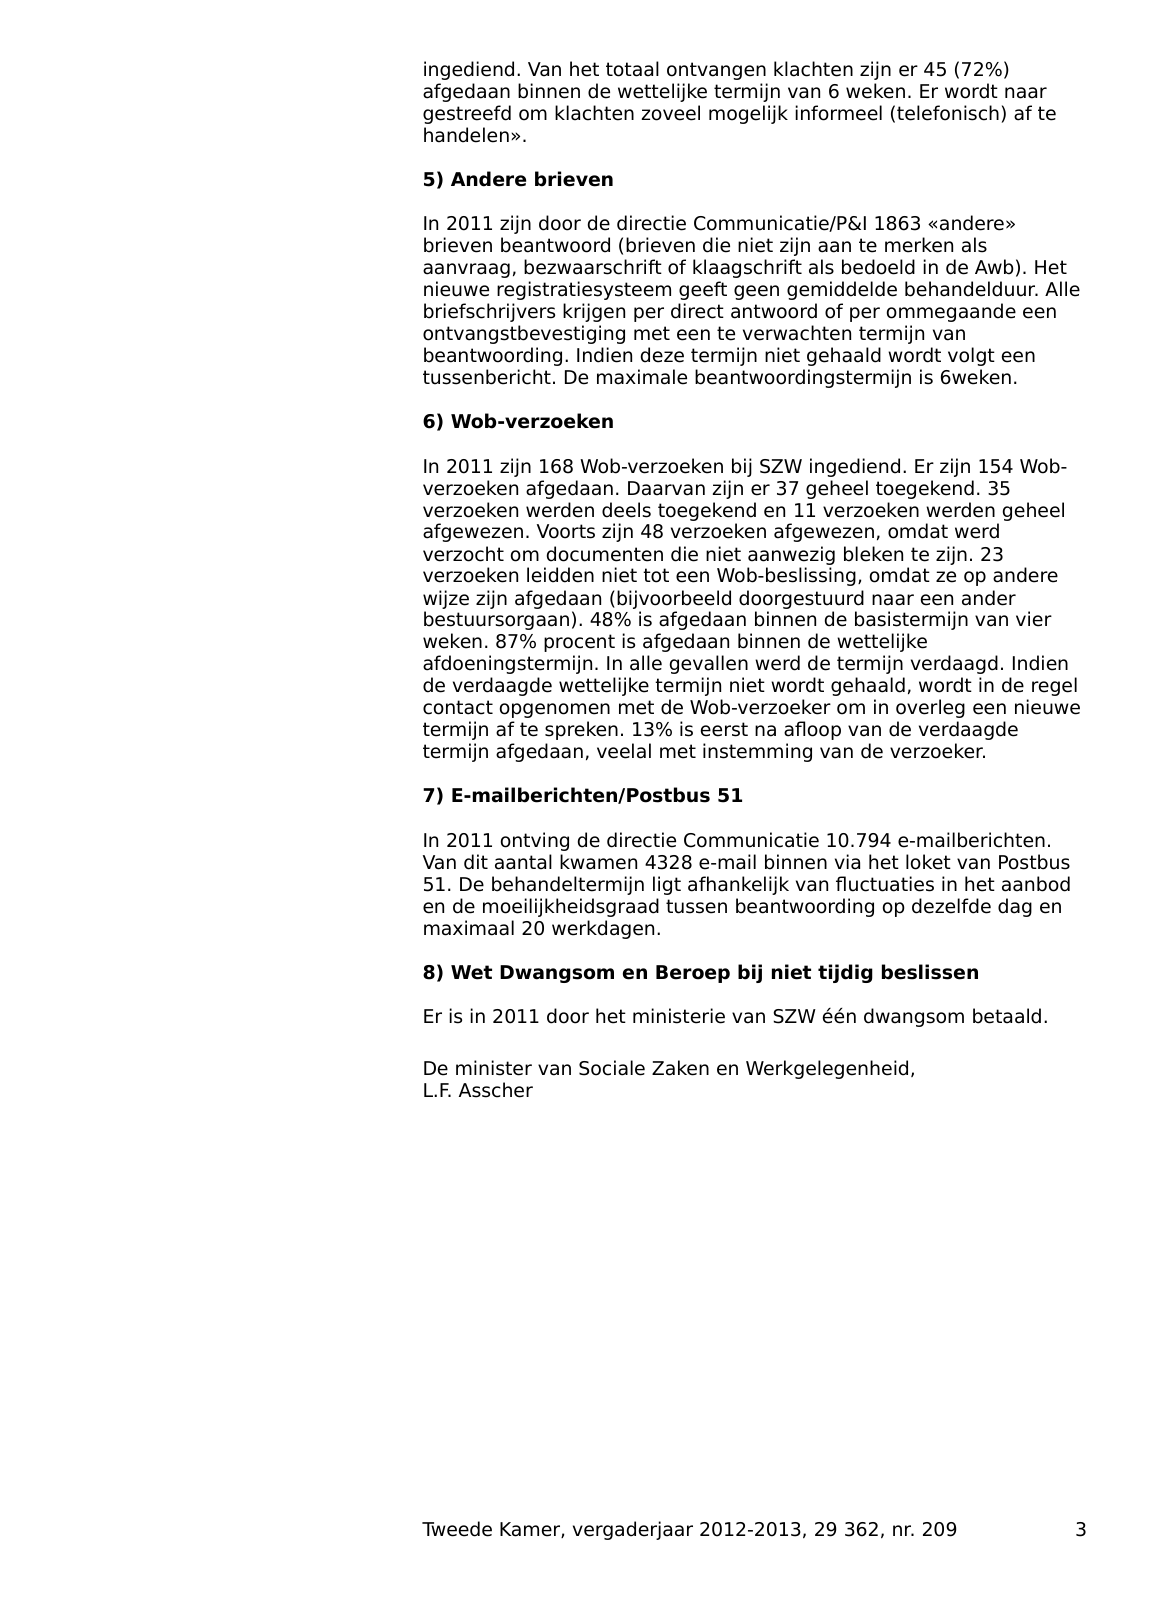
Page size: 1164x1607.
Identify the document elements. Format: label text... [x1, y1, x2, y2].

text In 2011 zijn door de directie Communicatie/P&I 1863 «andere» brieven beantwoord (brieven die niet zijn aan te merken als aanvraag, bezwaarschrift of klaagschrift als bedoeld in de Awb). Het nieuwe registratiesysteem geeft geen gemiddelde behandelduur. Alle briefschrijvers krijgen per direct antwoord of per ommegaande een ontvangstbevestiging met een te verwachten termijn van beantwoording. Indien deze termijn niet gehaald wordt volgt een tussenbericht. De maximale beantwoordingstermijn is 6weken. [422, 213, 1087, 389]
subtitle 8) Wet Dwangsom en Beroep bij niet tijdig beslissen [422, 962, 1087, 984]
subtitle 5) Andere brieven [422, 169, 1087, 191]
subtitle 7) E-mailberichten/Postbus 51 [422, 785, 1087, 807]
text De minister van Sociale Zaken en Werkgelegenheid, L.F. Asscher [422, 1058, 1087, 1102]
subtitle 6) Wob-verzoeken [422, 411, 1087, 433]
text ingediend. Van het totaal ontvangen klachten zijn er 45 (72%) afgedaan binnen de wettelijke termijn van 6 weken. Er wordt naar gestreefd om klachten zoveel mogelijk informeel (telefonisch) af te handelen». [422, 59, 1087, 147]
text In 2011 ontving de directie Communicatie 10.794 e-mailberichten. Van dit aantal kwamen 4328 e-mail binnen via het loket van Postbus 51. De behandeltermijn ligt afhankelijk van fluctuaties in het aanbod en de moeilijkheidsgraad tussen beantwoording op dezelfde dag en maximaal 20 werkdagen. [422, 829, 1087, 939]
text Er is in 2011 door het ministerie van SZW één dwangsom betaald. [422, 1006, 1087, 1028]
text In 2011 zijn 168 Wob-verzoeken bij SZW ingediend. Er zijn 154 Wob-verzoeken afgedaan. Daarvan zijn er 37 geheel toegekend. 35 verzoeken werden deels toegekend en 11 verzoeken werden geheel afgewezen. Voorts zijn 48 verzoeken afgewezen, omdat werd verzocht om documenten die niet aanwezig bleken te zijn. 23 verzoeken leidden niet tot een Wob-beslissing, omdat ze op andere wijze zijn afgedaan (bijvoorbeeld doorgestuurd naar een ander bestuursorgaan). 48% is afgedaan binnen de basistermijn van vier weken. 87% procent is afgedaan binnen de wettelijke afdoeningstermijn. In alle gevallen werd de termijn verdaagd. Indien de verdaagde wettelijke termijn niet wordt gehaald, wordt in de regel contact opgenomen met de Wob-verzoeker om in overleg een nieuwe termijn af te spreken. 13% is eerst na afloop van de verdaagde termijn afgedaan, veelal met instemming van de verzoeker. [422, 456, 1087, 763]
